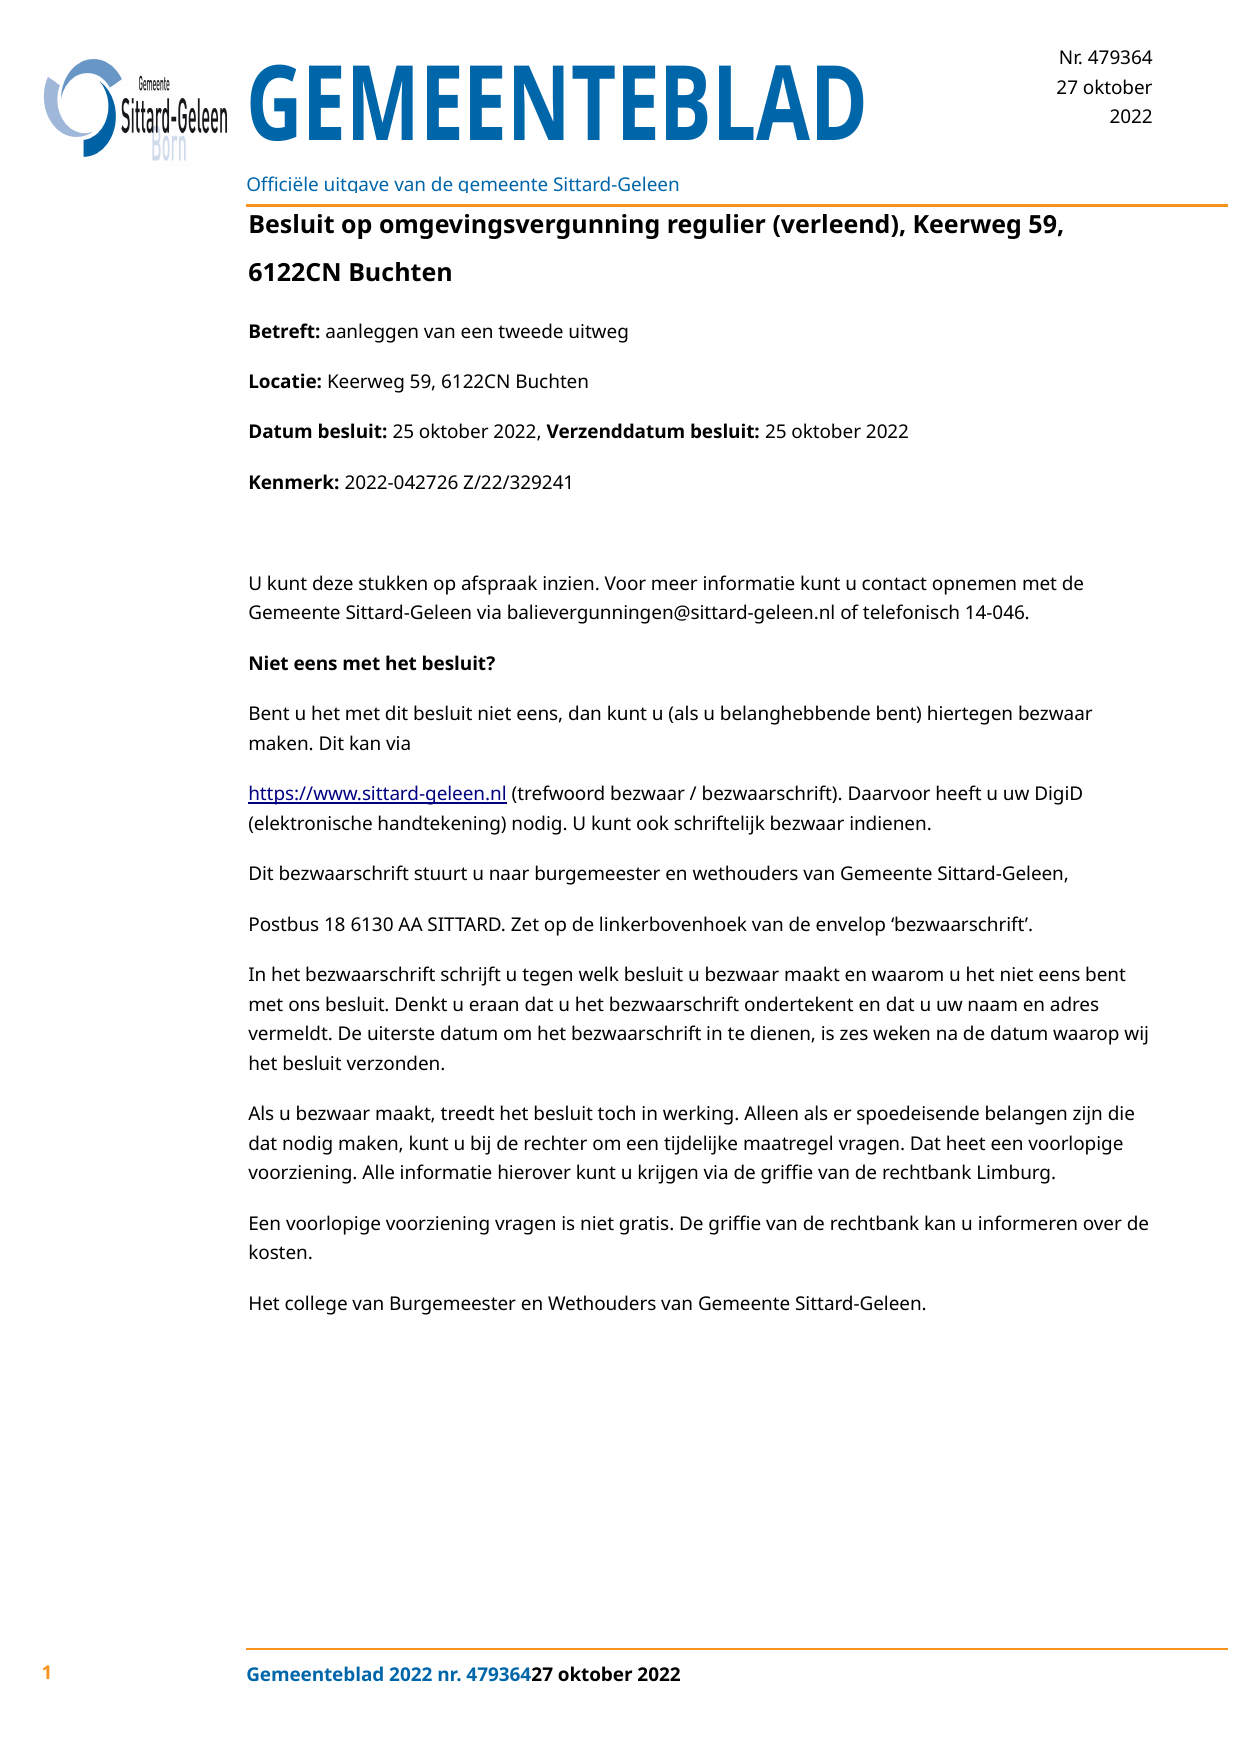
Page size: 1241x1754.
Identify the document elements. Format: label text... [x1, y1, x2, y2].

text Betreft: aanleggen van een tweede uitweg [248, 318, 1152, 344]
text Het college van Burgemeester en Wethouders van Gemeente Sittard-Geleen. [248, 1290, 1152, 1316]
text Niet eens met het besluit? [248, 650, 1152, 676]
text Postbus 18 6130 AA SITTARD. Zet op de linkerbovenhoek van de envelop ‘bezwaarschrift’. [248, 911, 1152, 937]
text Een voorlopige voorziening vragen is niet gratis. De griffie van de rechtbank kan u informeren over de kosten. [248, 1210, 1152, 1265]
text U kunt deze stukken op afspraak inzien. Voor meer informatie kunt u contact opnemen met de Gemeente Sittard-Geleen via balievergunningen@sittard-geleen.nl of telefonisch 14-046. [248, 570, 1152, 625]
text https://www.sittard-geleen.nl (trefwoord bezwaar / bezwaarschrift). Daarvoor heeft u uw DigiD (elektronische handtekening) nodig. U kunt ook schriftelijk bezwaar indienen. [248, 780, 1152, 836]
text Besluit op omgevingsvergunning regulier (verleend), Keerweg 59, 6122CN Buchten [248, 207, 1152, 288]
text In het bezwaarschrift schrijft u tegen welk besluit u bezwaar maakt en waarom u het niet eens bent met ons besluit. Denkt u eraan dat u het bezwaarschrift ondertekent en dat u uw naam en adres vermeldt. De uiterste datum om het bezwaarschrift in te dienen, is zes weken na de datum waarop wij het besluit verzonden. [248, 961, 1152, 1076]
text Als u bezwaar maakt, treedt het besluit toch in werking. Alleen als er spoedeisende belangen zijn die dat nodig maken, kunt u bij de rechter om een tijdelijke maatregel vragen. Dat heet een voorlopige voorziening. Alle informatie hierover kunt u krijgen via de griffie van de rechtbank Limburg. [248, 1100, 1152, 1185]
text Bent u het met dit besluit niet eens, dan kunt u (als u belanghebbende bent) hiertegen bezwaar maken. Dit kan via [248, 700, 1152, 756]
text Locatie: Keerweg 59, 6122CN Buchten [248, 368, 1152, 394]
text Datum besluit: 25 oktober 2022, Verzenddatum besluit: 25 oktober 2022 [248, 419, 1152, 444]
text Kenmerk: 2022-042726 Z/22/329241 [248, 469, 1152, 495]
picture [41, 47, 231, 172]
text Dit bezwaarschrift stuurt u naar burgemeester en wethouders van Gemeente Sittard-Geleen, [248, 860, 1152, 886]
